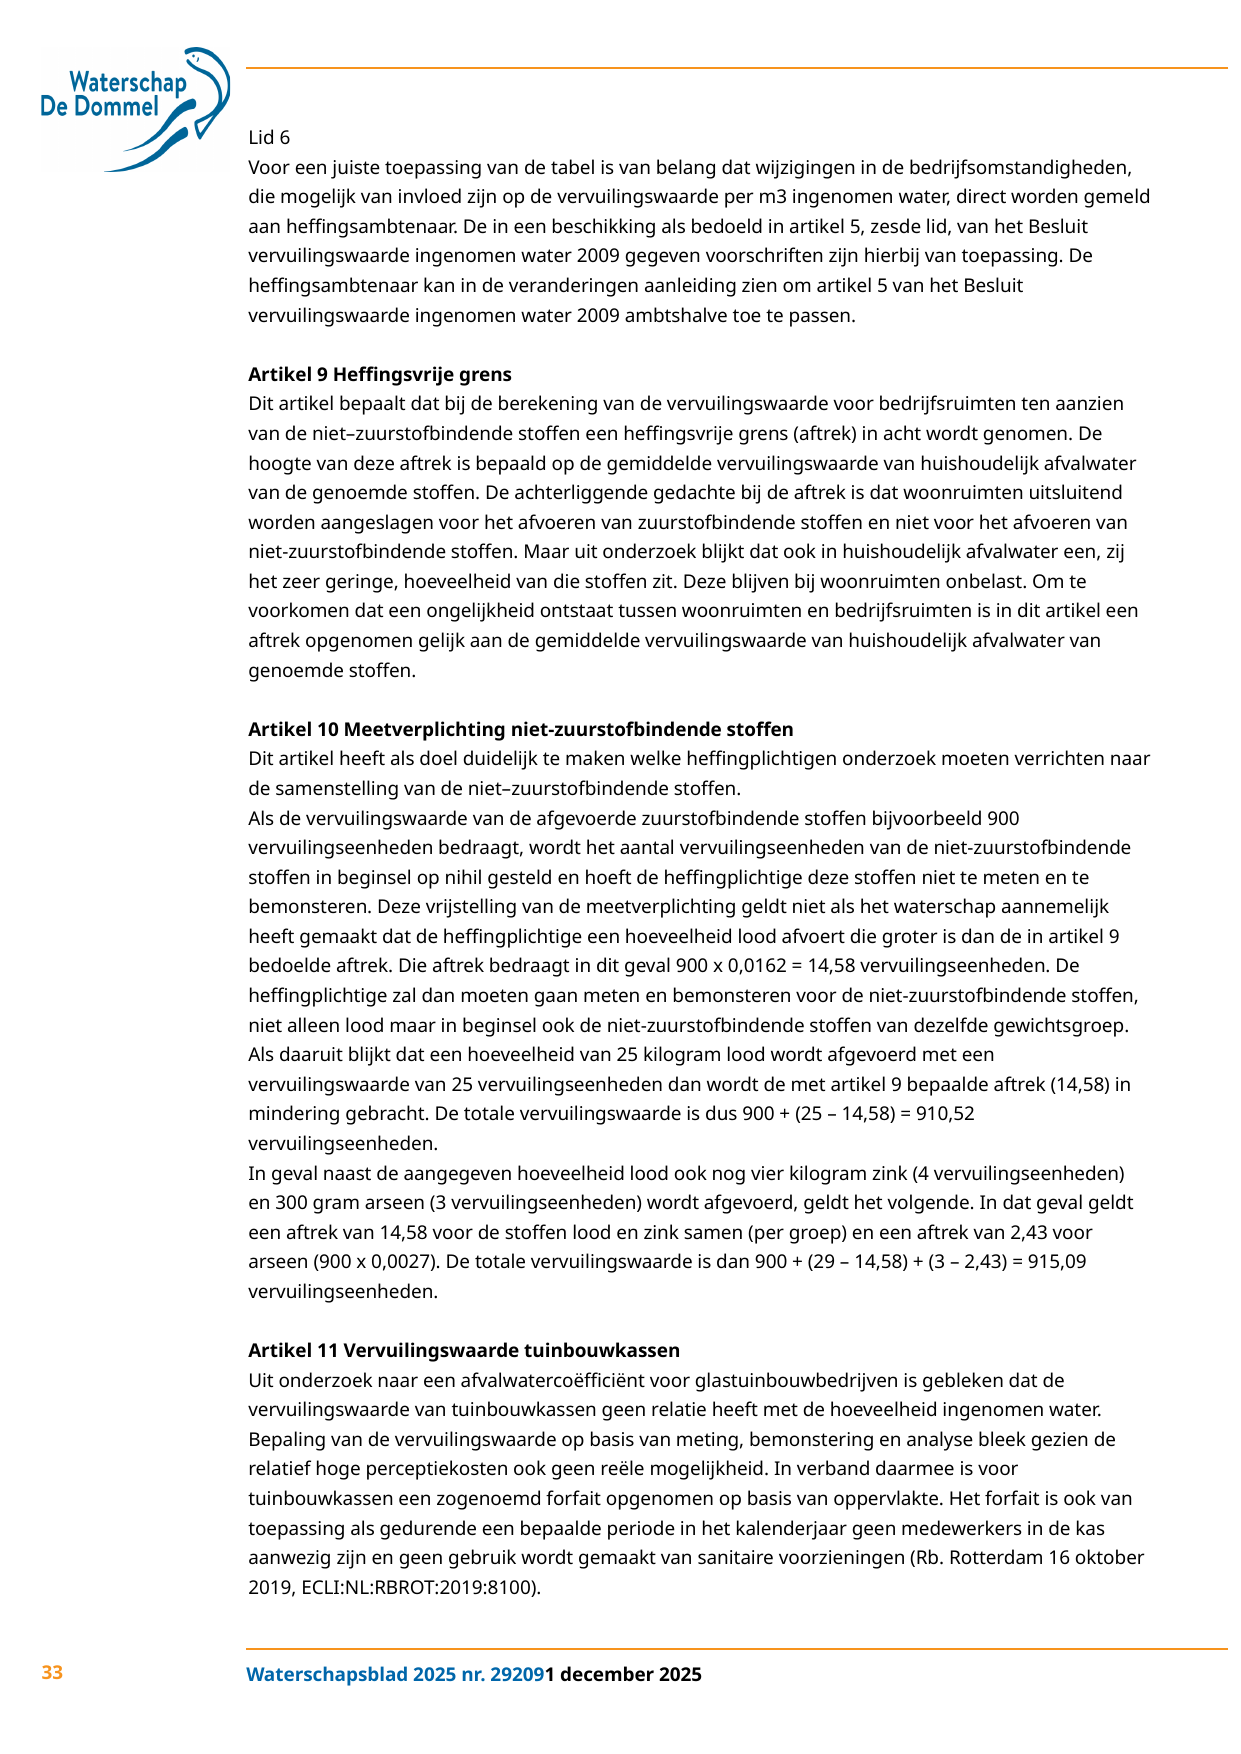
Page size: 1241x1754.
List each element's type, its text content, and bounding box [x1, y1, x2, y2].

text Uit onderzoek naar een afvalwatercoëfficiënt voor glastuinbouwbedrijven is gebleken dat de vervuilingswaarde van tuinbouwkassen geen relatie heeft met de hoeveelheid ingenomen water. Bepaling van de vervuilingswaarde op basis van meting, bemonstering en analyse bleek gezien de relatief hoge perceptiekosten ook geen reële mogelijkheid. In verband daarmee is voor tuinbouwkassen een zogenoemd forfait opgenomen op basis van oppervlakte. Het forfait is ook van toepassing als gedurende een bepaalde periode in het kalenderjaar geen medewerkers in de kas aanwezig zijn en geen gebruik wordt gemaakt van sanitaire voorzieningen (Rb. Rotterdam 16 oktober 2019, ECLI:NL:RBROT:2019:8100). [248, 1367, 1152, 1600]
text Lid 6 [248, 124, 1152, 150]
picture [45, 99, 51, 111]
text In geval naast de aangegeven hoeveelheid lood ook nog vier kilogram zink (4 vervuilingseenheden) en 300 gram arseen (3 vervuilingseenheden) wordt afgevoerd, geldt het volgende. In dat geval geldt een aftrek van 14,58 voor de stoffen lood en zink samen (per groep) en een aftrek van 2,43 voor arseen (900 x 0,0027). De totale vervuilingswaarde is dan 900 + (29 – 14,58) + (3 – 2,43) = 915,09 vervuilingseenheden. [248, 1160, 1152, 1304]
text Artikel 9 Heffingsvrije grens [248, 361, 1152, 387]
text Dit artikel heeft als doel duidelijk te maken welke heffingplichtigen onderzoek moeten verrichten naar de samenstelling van de niet–zuurstofbindende stoffen. [248, 746, 1152, 801]
text Artikel 10 Meetverplichting niet-zuurstofbindende stoffen [248, 716, 1152, 742]
picture [41, 47, 231, 172]
text Voor een juiste toepassing van de tabel is van belang dat wijzigingen in de bedrijfsomstandigheden, die mogelijk van invloed zijn op de vervuilingswaarde per m3 ingenomen water, direct worden gemeld aan heffingsambtenaar. De in een beschikking als bedoeld in artikel 5, zesde lid, van het Besluit vervuilingswaarde ingenomen water 2009 gegeven voorschriften zijn hierbij van toepassing. De heffingsambtenaar kan in de veranderingen aanleiding zien om artikel 5 van het Besluit vervuilingswaarde ingenomen water 2009 ambtshalve toe te passen. [248, 154, 1152, 328]
text Dit artikel bepaalt dat bij de berekening van de vervuilingswaarde voor bedrijfsruimten ten aanzien van de niet–zuurstofbindende stoffen een heffingsvrije grens (aftrek) in acht wordt genomen. De hoogte van deze aftrek is bepaald op de gemiddelde vervuilingswaarde van huishoudelijk afvalwater van de genoemde stoffen. De achterliggende gedachte bij de aftrek is dat woonruimten uitsluitend worden aangeslagen voor het afvoeren van zuurstofbindende stoffen en niet voor het afvoeren van niet-zuurstofbindende stoffen. Maar uit onderzoek blijkt dat ook in huishoudelijk afvalwater een, zij het zeer geringe, hoeveelheid van die stoffen zit. Deze blijven bij woonruimten onbelast. Om te voorkomen dat een ongelijkheid ontstaat tussen woonruimten en bedrijfsruimten is in dit artikel een aftrek opgenomen gelijk aan de gemiddelde vervuilingswaarde van huishoudelijk afvalwater van genoemde stoffen. [248, 391, 1152, 683]
text Artikel 11 Vervuilingswaarde tuinbouwkassen [248, 1337, 1152, 1363]
text Als de vervuilingswaarde van de afgevoerde zuurstofbindende stoffen bijvoorbeeld 900 vervuilingseenheden bedraagt, wordt het aantal vervuilingseenheden van de niet-zuurstofbindende stoffen in beginsel op nihil gesteld en hoeft de heffingplichtige deze stoffen niet te meten en te bemonsteren. Deze vrijstelling van de meetverplichting geldt niet als het waterschap aannemelijk heeft gemaakt dat de heffingplichtige een hoeveelheid lood afvoert die groter is dan de in artikel 9 bedoelde aftrek. Die aftrek bedraagt in dit geval 900 x 0,0162 = 14,58 vervuilingseenheden. De heffingplichtige zal dan moeten gaan meten en bemonsteren voor de niet-zuurstofbindende stoffen, niet alleen lood maar in beginsel ook de niet-zuurstofbindende stoffen van dezelfde gewichtsgroep. Als daaruit blijkt dat een hoeveelheid van 25 kilogram lood wordt afgevoerd met een vervuilingswaarde van 25 vervuilingseenheden dan wordt de met artikel 9 bepaalde aftrek (14,58) in mindering gebracht. De totale vervuilingswaarde is dus 900 + (25 – 14,58) = 910,52 vervuilingseenheden. [248, 805, 1152, 1156]
picture [204, 47, 231, 76]
picture [198, 118, 210, 131]
